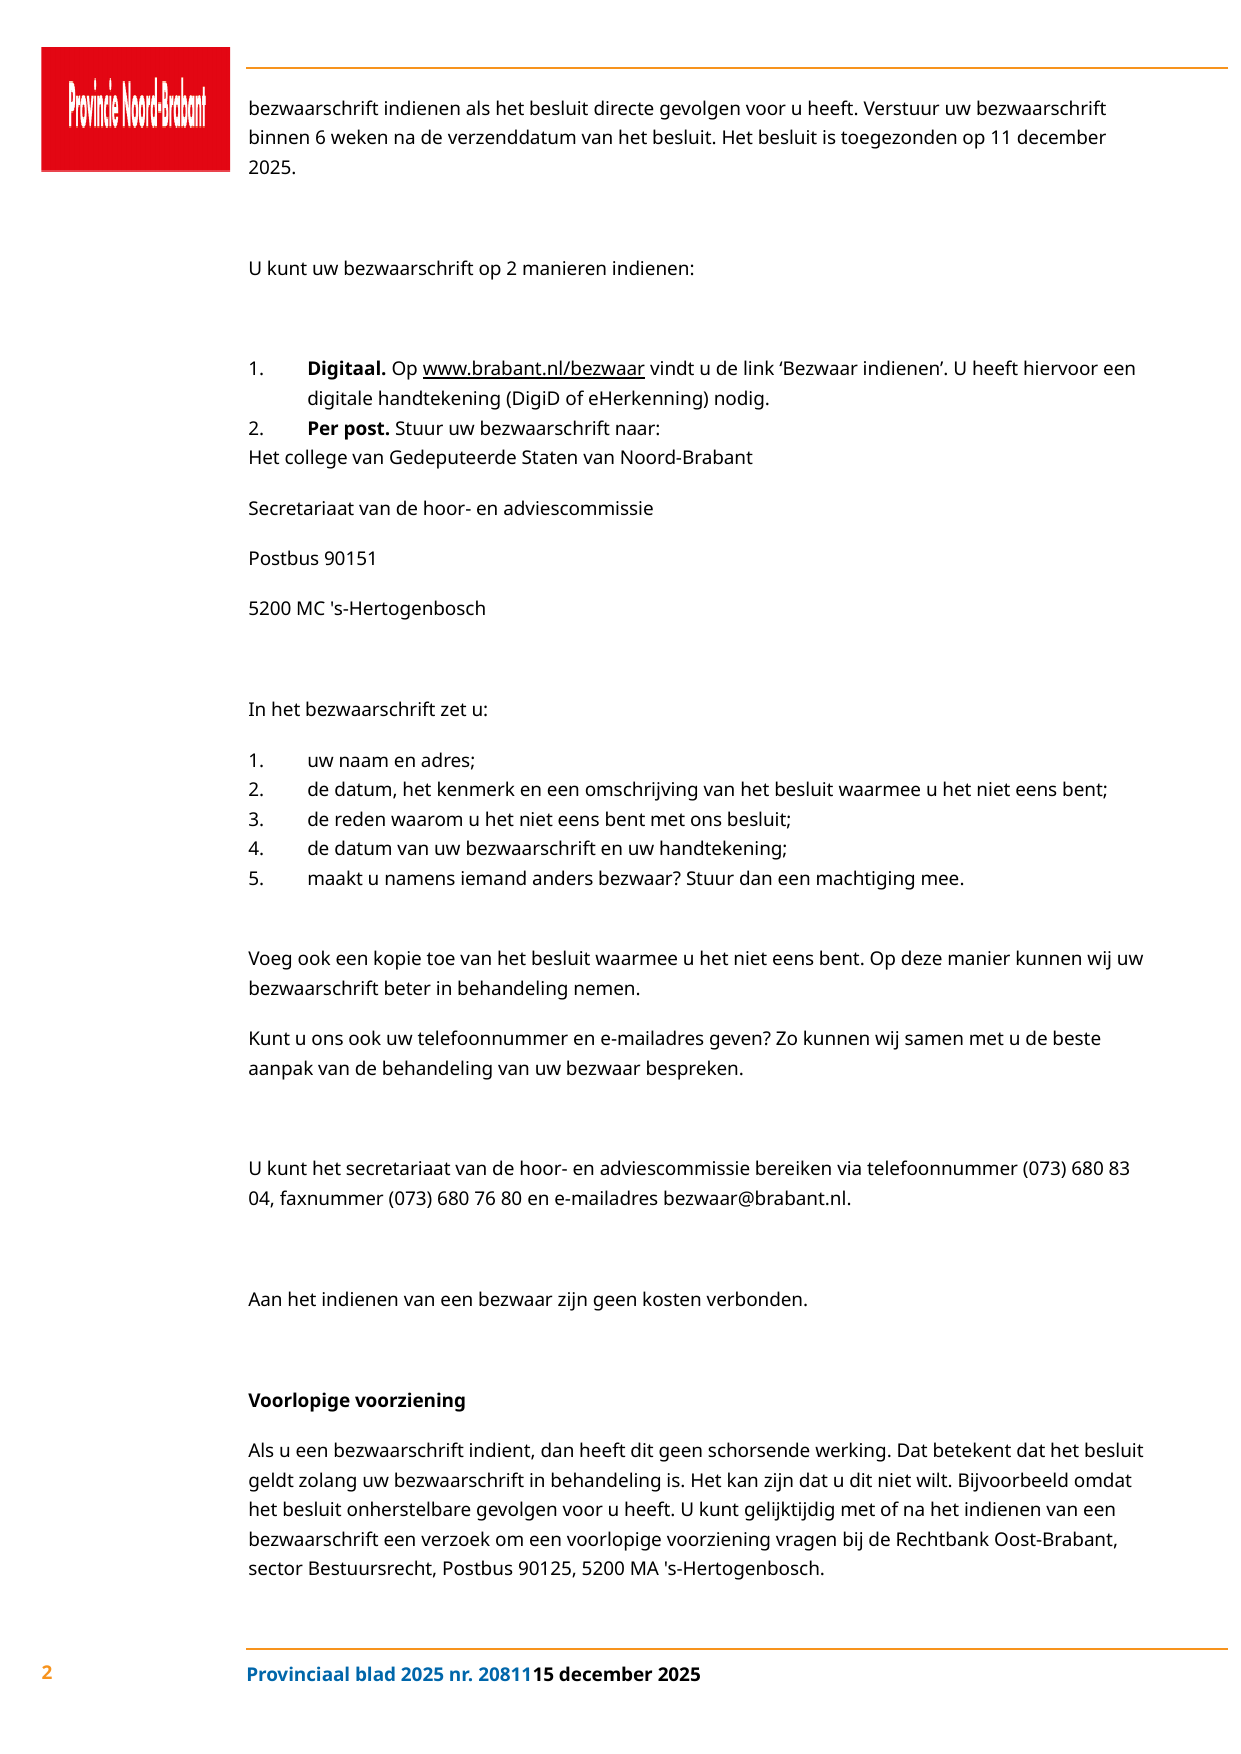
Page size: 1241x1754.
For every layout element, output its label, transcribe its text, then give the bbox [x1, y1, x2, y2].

text Postbus 90151 [248, 545, 1152, 571]
text U kunt het secretariaat van de hoor- en adviescommissie bereiken via telefoonnummer (073) 680 83 04, faxnummer (073) 680 76 80 en e-mailadres bezwaar@brabant.nl. [248, 1156, 1152, 1211]
text Als u een bezwaarschrift indient, dan heeft dit geen schorsende werking. Dat betekent dat het besluit geldt zolang uw bezwaarschrift in behandeling is. Het kan zijn dat u dit niet wilt. Bijvoorbeeld omdat het besluit onherstelbare gevolgen voor u heeft. U kunt gelijktijdig met of na het indienen van een bezwaarschrift een verzoek om een voorlopige voorziening vragen bij de Rechtbank Oost-Brabant, sector Bestuursrecht, Postbus 90125, 5200 MA 's‑Hertogenbosch. [248, 1437, 1152, 1581]
text Voeg ook een kopie toe van het besluit waarmee u het niet eens bent. Op deze manier kunnen wij uw bezwaarschrift beter in behandeling nemen. [248, 945, 1152, 1001]
text Kunt u ons ook uw telefoonnummer en e-mailadres geven? Zo kunnen wij samen met u de beste aanpak van de behandeling van uw bezwaar bespreken. [248, 1025, 1152, 1081]
text Voorlopige voorziening [248, 1387, 1152, 1413]
text U kunt uw bezwaarschrift op 2 manieren indienen: [248, 255, 1152, 281]
list uw naam en adres; [248, 747, 1152, 773]
list de datum, het kenmerk en een omschrijving van het besluit waarmee u het niet eens bent; [248, 776, 1152, 802]
text bezwaarschrift indienen als het besluit directe gevolgen voor u heeft. Verstuur uw bezwaarschrift binnen 6 weken na de verzenddatum van het besluit. Het besluit is toegezonden op 11 december 2025. [248, 95, 1152, 180]
list de reden waarom u het niet eens bent met ons besluit; [248, 806, 1152, 832]
text Secretariaat van de hoor- en adviescommissie [248, 495, 1152, 521]
text Het college van Gedeputeerde Staten van Noord-Brabant [248, 444, 1152, 470]
text Aan het indienen van een bezwaar zijn geen kosten verbonden. [248, 1286, 1152, 1312]
text In het bezwaarschrift zet u: [248, 696, 1152, 722]
picture [41, 47, 231, 172]
list de datum van uw bezwaarschrift en uw handtekening; [248, 836, 1152, 861]
list Digitaal. Op www.brabant.nl/bezwaar vindt u de link ‘Bezwaar indienen’. U heeft hiervoor een digitale handtekening (DigiD of eHerkenning) nodig. [248, 356, 1152, 411]
list maakt u namens iemand anders bezwaar? Stuur dan een machtiging mee. [248, 865, 1152, 891]
list Per post. Stuur uw bezwaarschrift naar: [248, 415, 1152, 441]
text 5200 MC 's‑Hertogenbosch [248, 596, 1152, 621]
